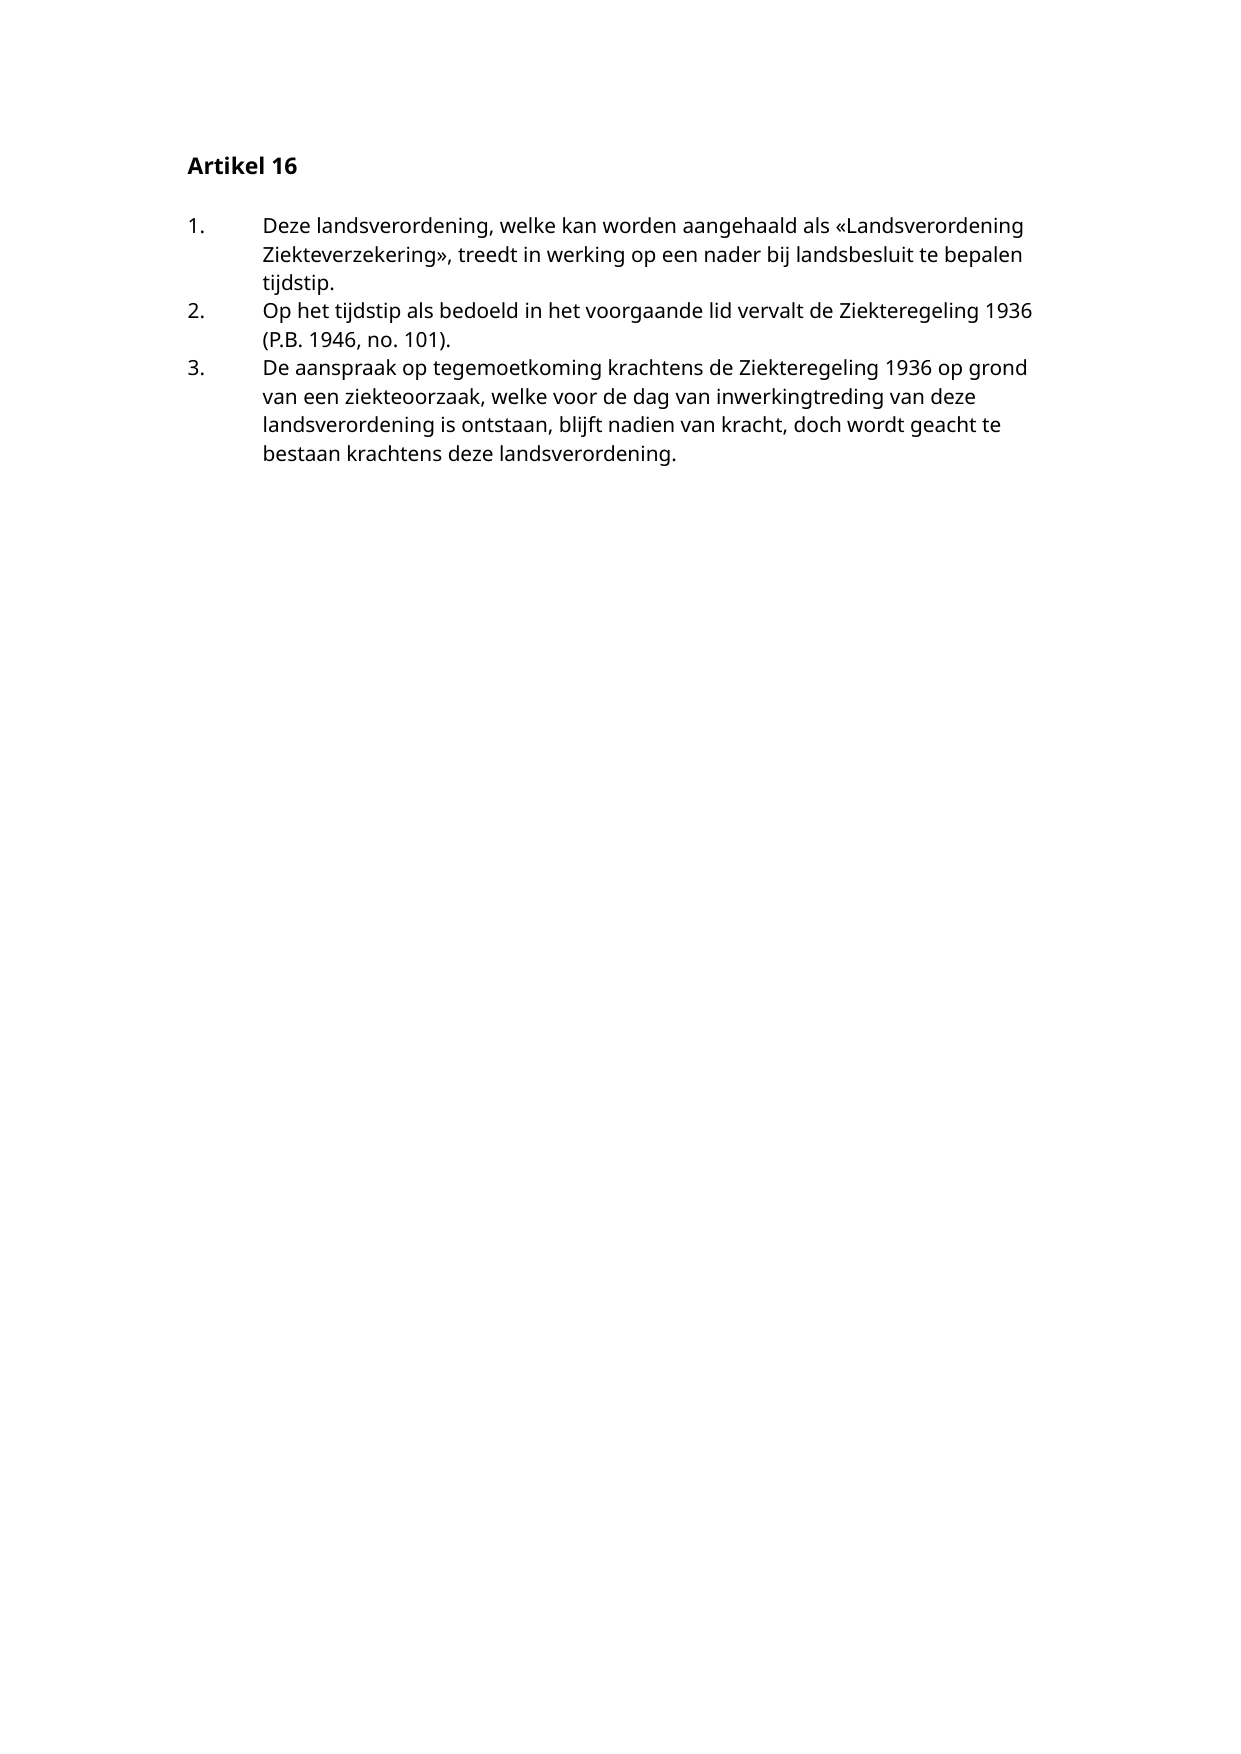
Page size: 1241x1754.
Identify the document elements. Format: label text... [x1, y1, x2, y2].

list Deze landsverordening, welke kan worden aangehaald als «Landsverordening Ziekteverzekering», treedt in werking op een nader bij landsbesluit te bepalen tijdstip. [187, 211, 1053, 297]
list De aanspraak op tegemoetkoming krachtens de Ziekteregeling 1936 op grond van een ziekteoorzaak, welke voor de dag van inwerkingtreding van deze landsverordening is ontstaan, blijft nadien van kracht, doch wordt geacht te bestaan krachtens deze landsverordening. [187, 353, 1053, 467]
list Op het tijdstip als bedoeld in het voorgaande lid vervalt de Ziekteregeling 1936 (P.B. 1946, no. 101). [187, 297, 1053, 353]
subtitle Artikel 16 [187, 150, 1053, 181]
